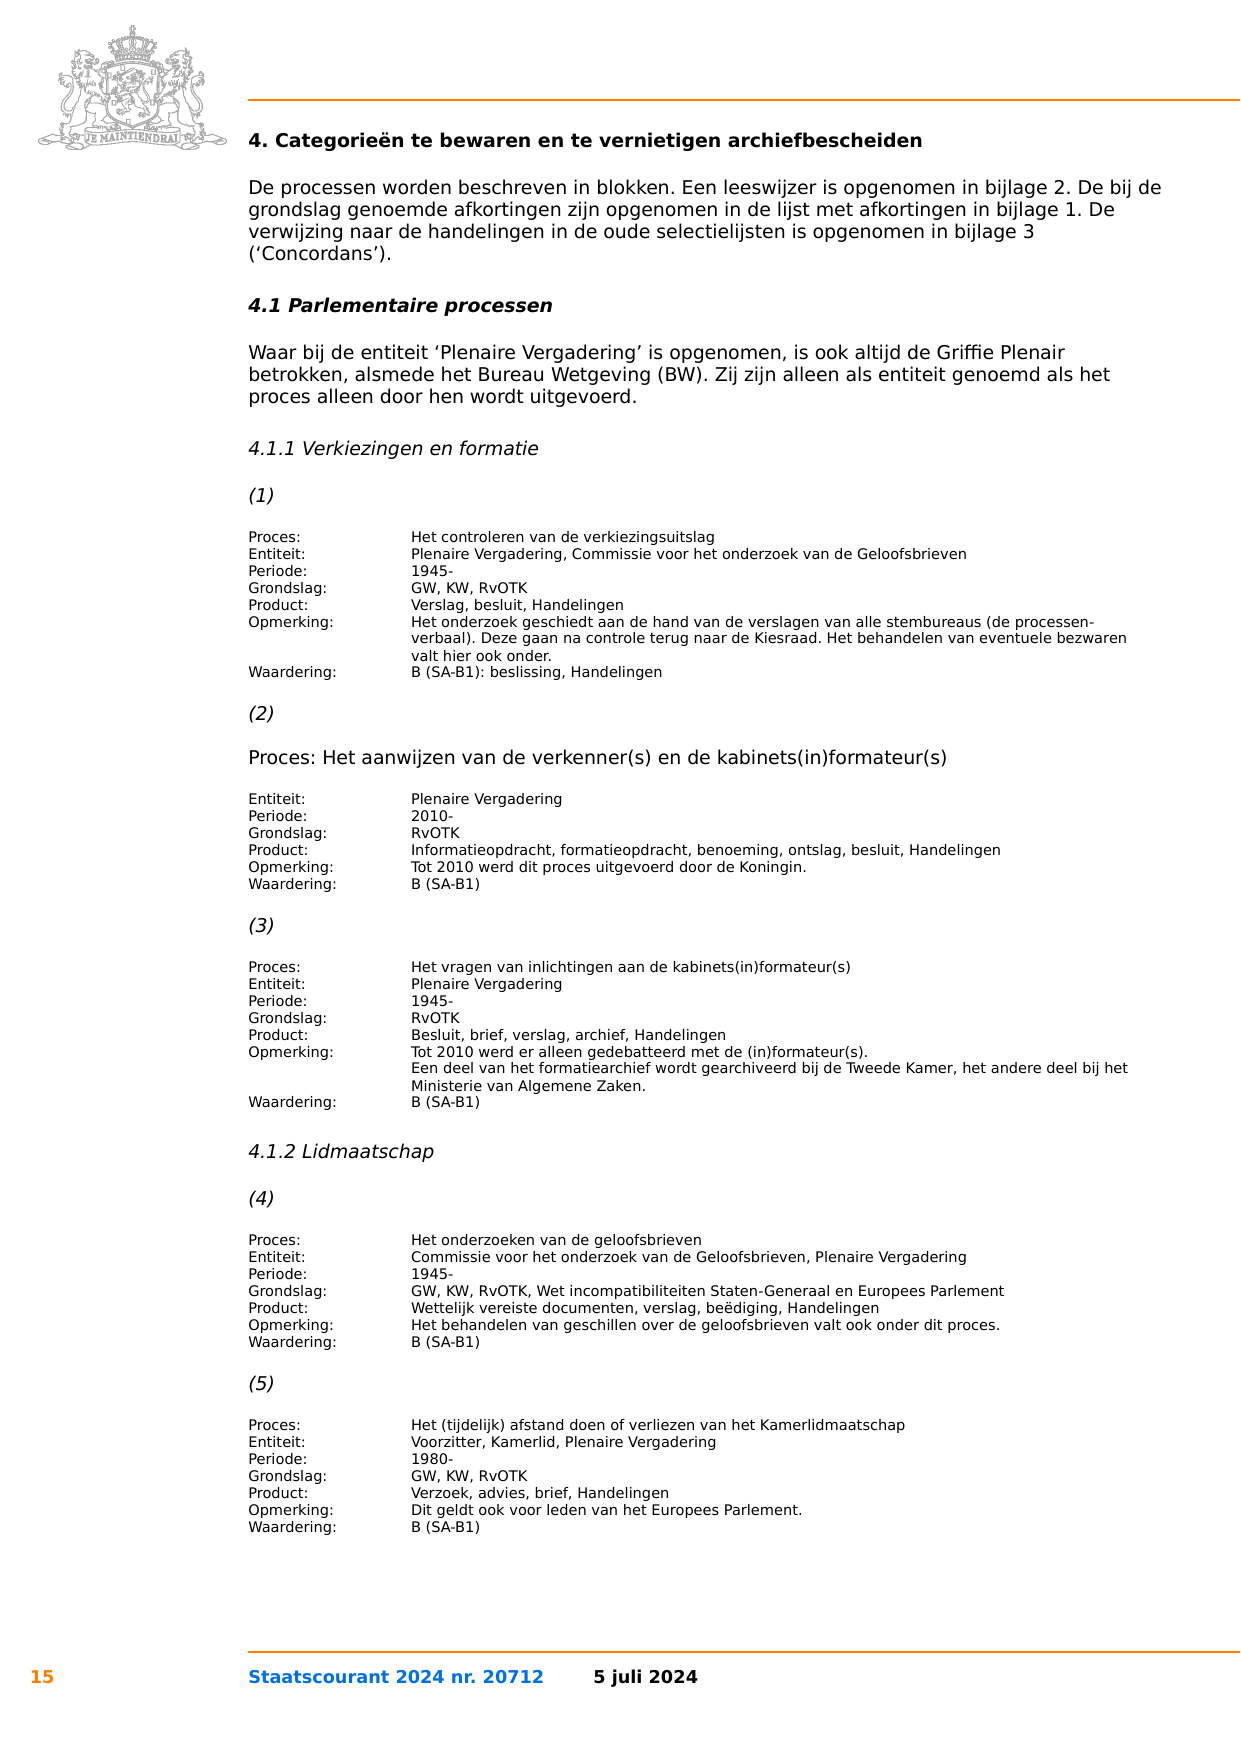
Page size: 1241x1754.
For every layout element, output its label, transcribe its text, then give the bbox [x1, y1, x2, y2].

picture [38, 25, 227, 150]
text (3) [248, 915, 1163, 937]
table_cell Entiteit: [248, 976, 405, 992]
table_cell Grondslag: [248, 1468, 405, 1485]
table_cell Product: [248, 1300, 405, 1317]
table_cell GW, KW, RvOTK [405, 580, 1163, 596]
subtitle 4.1 Parlementaire processen [248, 295, 1163, 317]
table_cell Verzoek, advies, brief, Handelingen [405, 1485, 1163, 1502]
subtitle 4. Categorieën te bewaren en te vernietigen archiefbescheiden [248, 130, 1163, 152]
table_cell Opmerking: [248, 1044, 405, 1094]
table_header Entiteit: [248, 791, 405, 808]
table_cell Opmerking: [248, 1317, 405, 1334]
table_header Proces: [248, 1417, 405, 1434]
table_cell Verslag, besluit, Handelingen [405, 596, 1163, 613]
table_cell Product: [248, 842, 405, 859]
table_header Proces: [248, 959, 405, 976]
table_cell Grondslag: [248, 580, 405, 596]
table_header Het controleren van de verkiezingsuitslag [405, 529, 1163, 546]
table_cell Besluit, brief, verslag, archief, Handelingen [405, 1026, 1163, 1043]
table_cell Waardering: [248, 1519, 405, 1536]
table_cell Het behandelen van geschillen over de geloofsbrieven valt ook onder dit proces. [405, 1317, 1163, 1334]
table_cell Grondslag: [248, 1010, 405, 1026]
table_cell RvOTK [405, 825, 1163, 842]
table_cell Opmerking: [248, 614, 405, 664]
table_header Proces: [248, 529, 405, 546]
table_cell Periode: [248, 993, 405, 1009]
table_cell Wettelijk vereiste documenten, verslag, beëdiging, Handelingen [405, 1300, 1163, 1317]
table_cell 1980- [405, 1451, 1163, 1468]
table_cell B (SA-B1) [405, 1519, 1163, 1536]
table_cell 1945- [405, 993, 1163, 1009]
table_cell B (SA-B1) [405, 876, 1163, 893]
table_cell Voorzitter, Kamerlid, Plenaire Vergadering [405, 1434, 1163, 1451]
table_cell Opmerking: [248, 859, 405, 876]
table_header Het (tijdelijk) afstand doen of verliezen van het Kamerlidmaatschap [405, 1417, 1163, 1434]
table_cell Waardering: [248, 664, 405, 681]
table_cell Dit geldt ook voor leden van het Europees Parlement. [405, 1502, 1163, 1519]
table_cell Waardering: [248, 876, 405, 893]
table_cell GW, KW, RvOTK [405, 1468, 1163, 1485]
subtitle 4.1.1 Verkiezingen en formatie [248, 438, 1163, 460]
table_cell Product: [248, 1485, 405, 1502]
text (5) [248, 1373, 1163, 1395]
table_cell Periode: [248, 1451, 405, 1468]
table_cell B (SA-B1) [405, 1094, 1163, 1111]
text Waar bij de entiteit ‘Plenaire Vergadering’ is opgenomen, is ook altijd de Griffie Plenair betrokken, alsmede het Bureau Wetgeving (BW). Zij zijn alleen als entiteit genoemd als het proces alleen door hen wordt uitgevoerd. [248, 342, 1163, 408]
table_cell Grondslag: [248, 825, 405, 842]
table_cell Periode: [248, 808, 405, 825]
table_cell Waardering: [248, 1334, 405, 1351]
table_cell Commissie voor het onderzoek van de Geloofsbrieven, Plenaire Vergadering [405, 1249, 1163, 1266]
table_header Plenaire Vergadering [405, 791, 1163, 808]
table_cell Entiteit: [248, 1249, 405, 1266]
table_header Het vragen van inlichtingen aan de kabinets(in)formateur(s) [405, 959, 1163, 976]
table_cell Product: [248, 1026, 405, 1043]
table_cell Entiteit: [248, 546, 405, 562]
text Proces: Het aanwijzen van de verkenner(s) en de kabinets(in)formateur(s) [248, 747, 1163, 769]
table_cell Periode: [248, 563, 405, 579]
text (2) [248, 703, 1163, 725]
table_cell Het onderzoek geschiedt aan de hand van de verslagen van alle stembureaus (de processen-verbaal). Deze gaan na controle terug naar de Kiesraad. Het behandelen van eventuele bezwaren valt hier ook onder. [405, 614, 1163, 664]
subtitle 4.1.2 Lidmaatschap [248, 1141, 1163, 1163]
table_cell Product: [248, 596, 405, 613]
table_cell Opmerking: [248, 1502, 405, 1519]
table_cell Grondslag: [248, 1283, 405, 1300]
table_cell 1945- [405, 1266, 1163, 1283]
table_cell 1945- [405, 563, 1163, 579]
table_cell B (SA-B1) [405, 1334, 1163, 1351]
table_cell Entiteit: [248, 1434, 405, 1451]
table_cell RvOTK [405, 1010, 1163, 1026]
text (4) [248, 1188, 1163, 1210]
table_cell Plenaire Vergadering [405, 976, 1163, 992]
table_cell Informatieopdracht, formatieopdracht, benoeming, ontslag, besluit, Handelingen [405, 842, 1163, 859]
table_cell Tot 2010 werd dit proces uitgevoerd door de Koningin. [405, 859, 1163, 876]
text (1) [248, 485, 1163, 507]
table_cell Waardering: [248, 1094, 405, 1111]
table_cell Tot 2010 werd er alleen gedebatteerd met de (in)formateur(s). Een deel van het formatiearchief wordt gearchiveerd bij de Tweede Kamer, het andere deel bij het Ministerie van Algemene Zaken. [405, 1044, 1163, 1094]
table_cell Periode: [248, 1266, 405, 1283]
table_cell 2010- [405, 808, 1163, 825]
table_cell B (SA-B1): beslissing, Handelingen [405, 664, 1163, 681]
table_header Het onderzoeken van de geloofsbrieven [405, 1232, 1163, 1249]
table_cell GW, KW, RvOTK, Wet incompatibiliteiten Staten-Generaal en Europees Parlement [405, 1283, 1163, 1300]
table_header Proces: [248, 1232, 405, 1249]
table_cell Plenaire Vergadering, Commissie voor het onderzoek van de Geloofsbrieven [405, 546, 1163, 562]
text De processen worden beschreven in blokken. Een leeswijzer is opgenomen in bijlage 2. De bij de grondslag genoemde afkortingen zijn opgenomen in de lijst met afkortingen in bijlage 1. De verwijzing naar de handelingen in de oude selectielijsten is opgenomen in bijlage 3 (‘Concordans’). [248, 177, 1163, 265]
